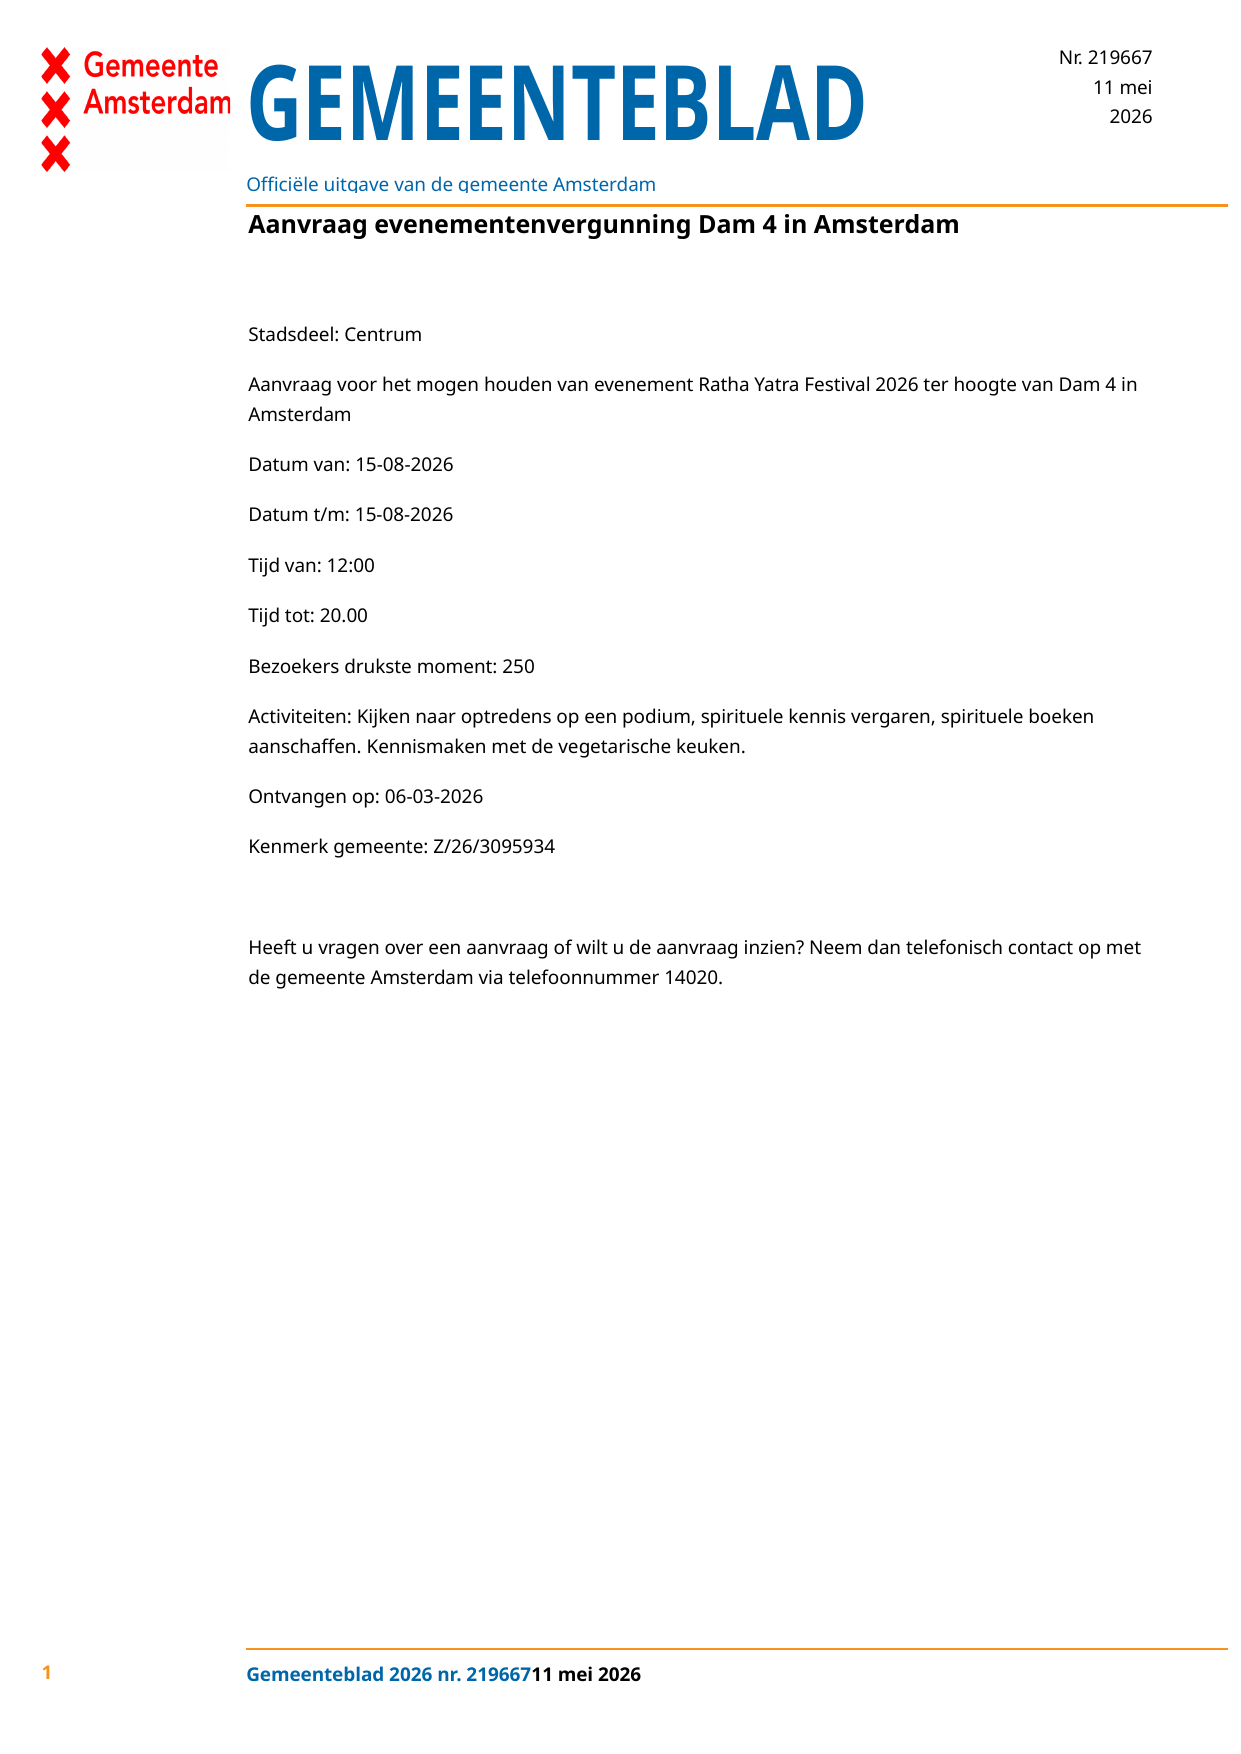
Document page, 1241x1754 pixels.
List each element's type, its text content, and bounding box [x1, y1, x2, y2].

text Datum t/m: 15-08-2026 [248, 502, 1152, 527]
text Tijd tot: 20.00 [248, 602, 1152, 628]
text Heeft u vragen over een aanvraag of wilt u de aanvraag inzien? Neem dan telefonisch contact op met de gemeente Amsterdam via telefoonnummer 14020. [248, 934, 1152, 990]
text Aanvraag evenementenvergunning Dam 4 in Amsterdam [248, 207, 1152, 241]
text Datum van: 15-08-2026 [248, 451, 1152, 477]
text Stadsdeel: Centrum [248, 321, 1152, 346]
picture [41, 47, 231, 172]
text Tijd van: 12:00 [248, 552, 1152, 578]
text Bezoekers drukste moment: 250 [248, 653, 1152, 678]
text Kenmerk gemeente: Z/26/3095934 [248, 834, 1152, 859]
text Ontvangen op: 06-03-2026 [248, 783, 1152, 809]
text Activiteiten: Kijken naar optredens op een podium, spirituele kennis vergaren, spirituele boeken aanschaffen. Kennismaken met de vegetarische keuken. [248, 703, 1152, 758]
text Aanvraag voor het mogen houden van evenement Ratha Yatra Festival 2026 ter hoogte van Dam 4 in Amsterdam [248, 371, 1152, 426]
